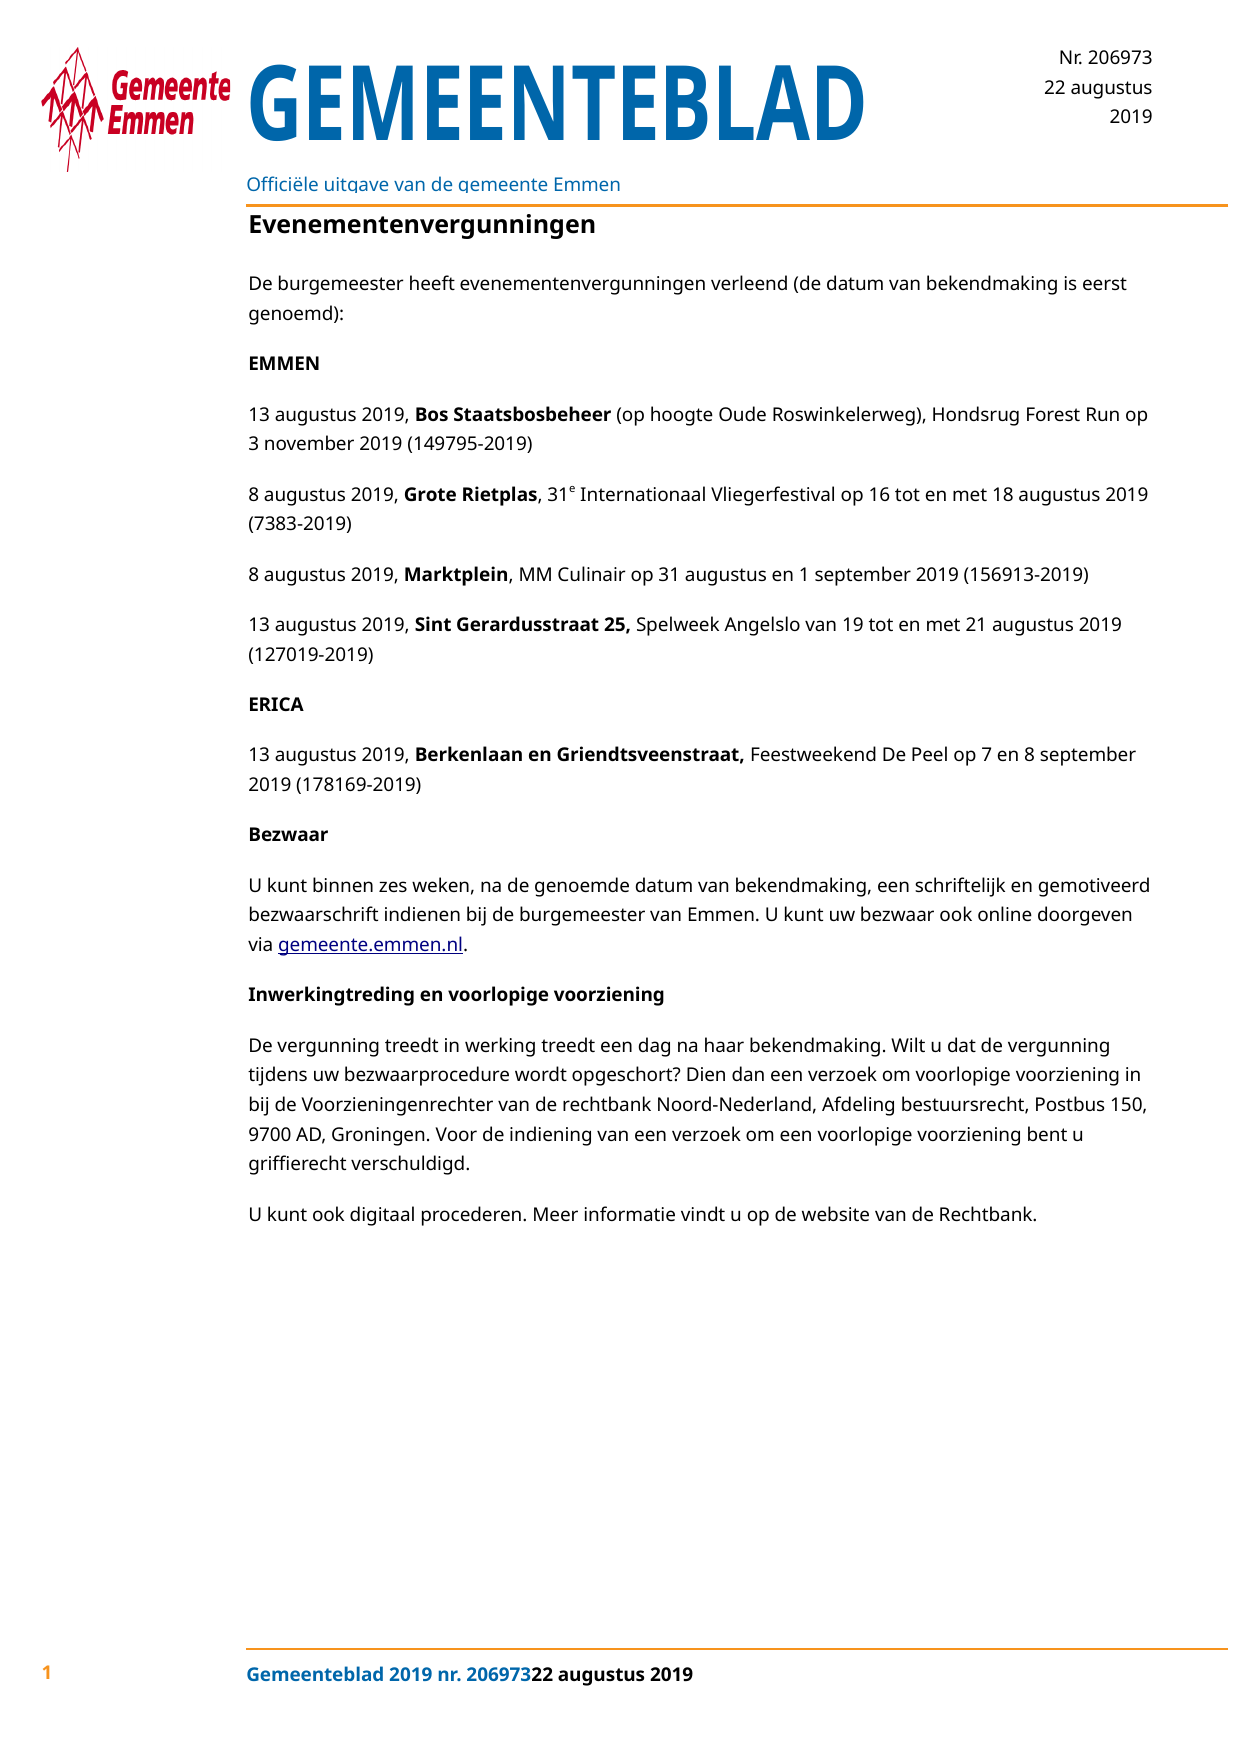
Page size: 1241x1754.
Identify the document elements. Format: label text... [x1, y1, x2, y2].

picture [41, 47, 231, 172]
text 13 augustus 2019, Sint Gerardusstraat 25, Spelweek Angelslo van 19 tot en met 21 augustus 2019 (127019-2019) [248, 611, 1152, 666]
text U kunt ook digitaal procederen. Meer informatie vindt u op de website van de Rechtbank. [248, 1201, 1152, 1226]
text 8 augustus 2019, Marktplein, MM Culinair op 31 augustus en 1 september 2019 (156913-2019) [248, 561, 1152, 586]
text 8 augustus 2019, Grote Rietplas, 31e Internationaal Vliegerfestival op 16 tot en met 18 augustus 2019 (7383-2019) [248, 481, 1152, 536]
text De burgemeester heeft evenementenvergunningen verleend (de datum van bekendmaking is eerst genoemd): [248, 270, 1152, 326]
text Bezwaar [248, 822, 1152, 847]
text Evenementenvergunningen [248, 207, 1152, 241]
text EMMEN [248, 350, 1152, 376]
text De vergunning treedt in werking treedt een dag na haar bekendmaking. Wilt u dat de vergunning tijdens uw bezwaarprocedure wordt opgeschort? Dien dan een verzoek om voorlopige voorziening in bij de Voorzieningenrechter van de rechtbank Noord-Nederland, Afdeling bestuursrecht, Postbus 150, 9700 AD, Groningen. Voor de indiening van een verzoek om een voorlopige voorziening bent u griffierecht verschuldigd. [248, 1032, 1152, 1176]
text U kunt binnen zes weken, na de genoemde datum van bekendmaking, een schriftelijk en gemotiveerd bezwaarschrift indienen bij de burgemeester van Emmen. U kunt uw bezwaar ook online doorgeven via gemeente.emmen.nl. [248, 872, 1152, 957]
text ERICA [248, 691, 1152, 717]
text 13 augustus 2019, Berkenlaan en Griendtsveenstraat, Feestweekend De Peel op 7 en 8 september 2019 (178169-2019) [248, 742, 1152, 797]
text 13 augustus 2019, Bos Staatsbosbeheer (op hoogte Oude Roswinkelerweg), Hondsrug Forest Run op 3 november 2019 (149795-2019) [248, 401, 1152, 456]
text Inwerkingtreding en voorlopige voorziening [248, 982, 1152, 1007]
